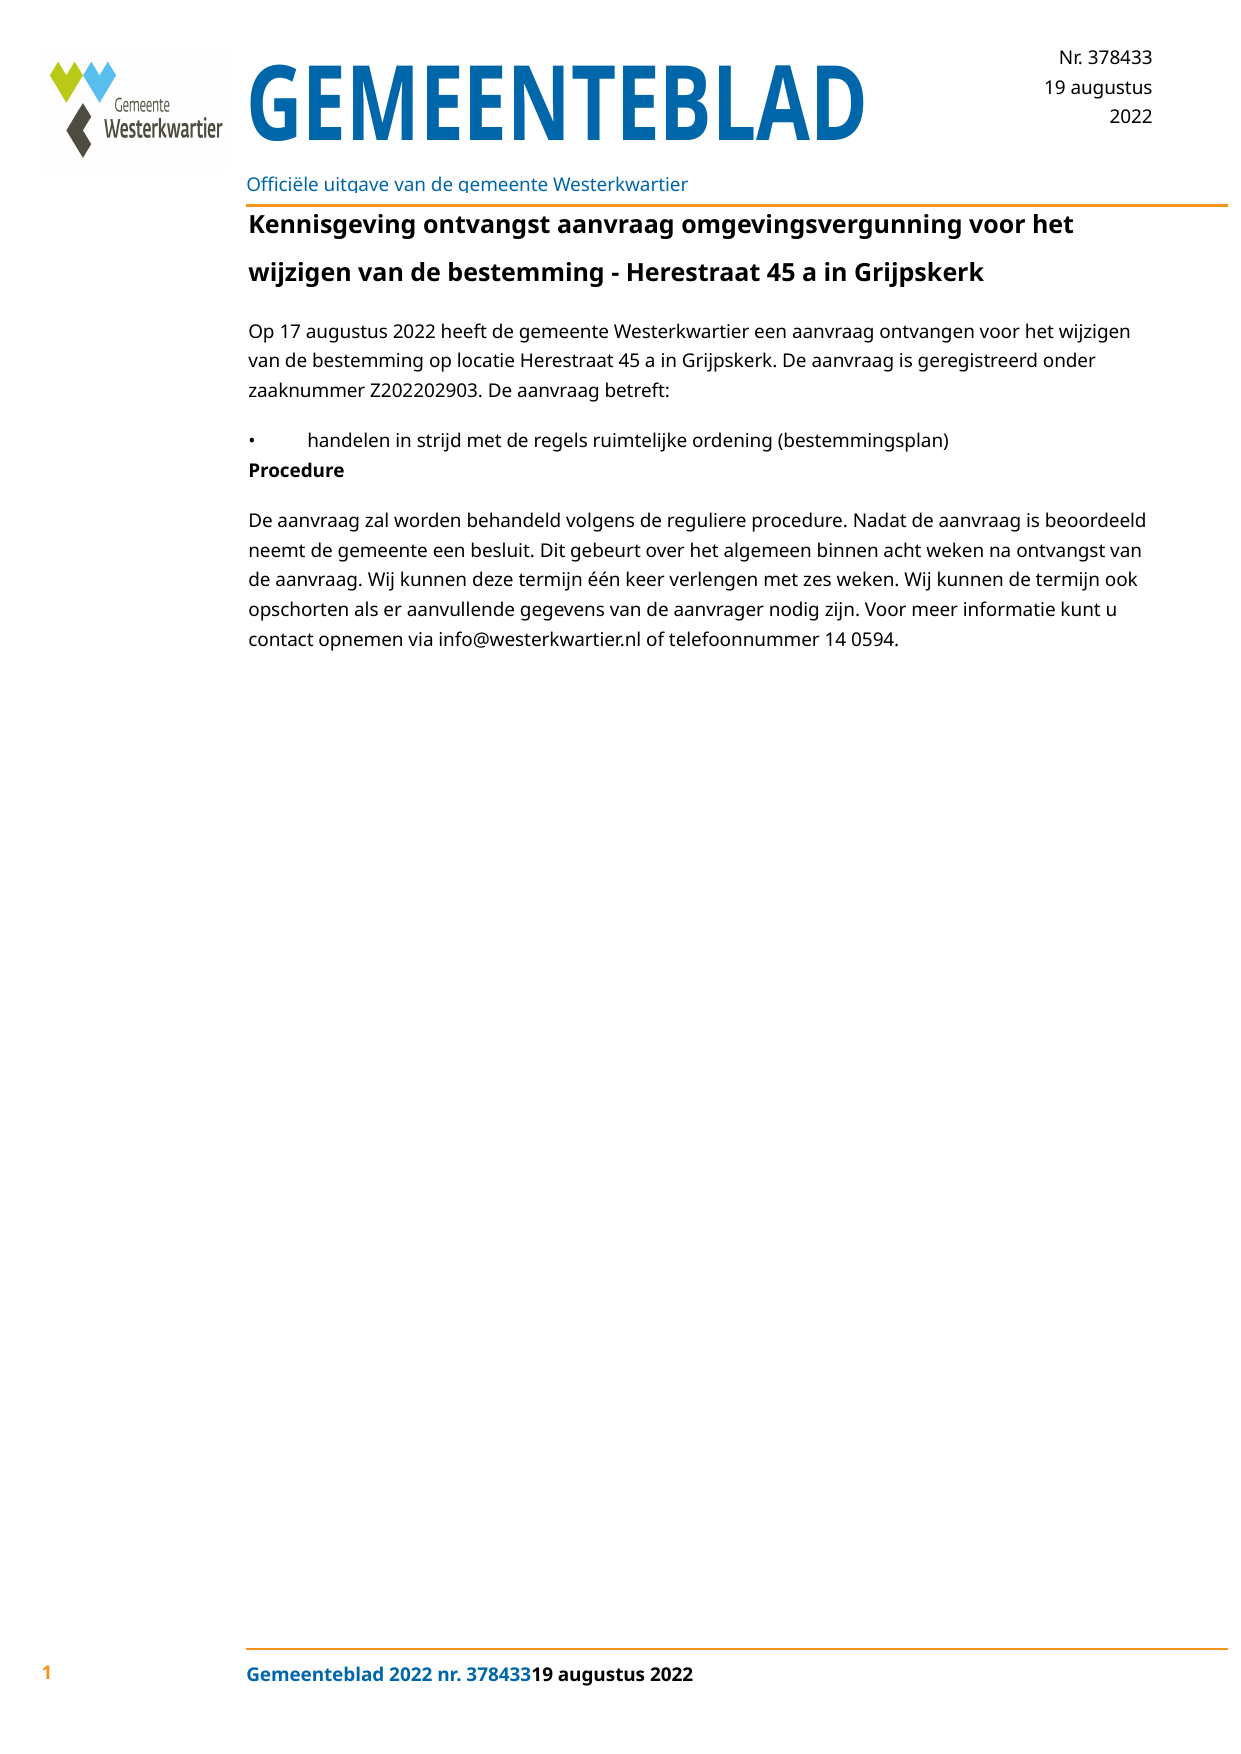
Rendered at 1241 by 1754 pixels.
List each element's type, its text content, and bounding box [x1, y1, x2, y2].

text Op 17 augustus 2022 heeft de gemeente Westerkwartier een aanvraag ontvangen voor het wijzigen van de bestemming op locatie Herestraat 45 a in Grijpskerk. De aanvraag is geregistreerd onder zaaknummer Z202202903. De aanvraag betreft: [248, 318, 1152, 403]
text De aanvraag zal worden behandeld volgens de reguliere procedure. Nadat de aanvraag is beoordeeld neemt de gemeente een besluit. Dit gebeurt over het algemeen binnen acht weken na ontvangst van de aanvraag. Wij kunnen deze termijn één keer verlengen met zes weken. Wij kunnen de termijn ook opschorten als er aanvullende gegevens van de aanvrager nodig zijn. Voor meer informatie kunt u contact opnemen via info@westerkwartier.nl of telefoonnummer 14 0594. [248, 507, 1152, 652]
text Procedure [248, 457, 1152, 483]
list handelen in strijd met de regels ruimtelijke ordening (bestemmingsplan) [248, 427, 1152, 453]
text Kennisgeving ontvangst aanvraag omgevingsvergunning voor het wijzigen van de bestemming - Herestraat 45 a in Grijpskerk [248, 207, 1152, 288]
picture [41, 47, 231, 172]
